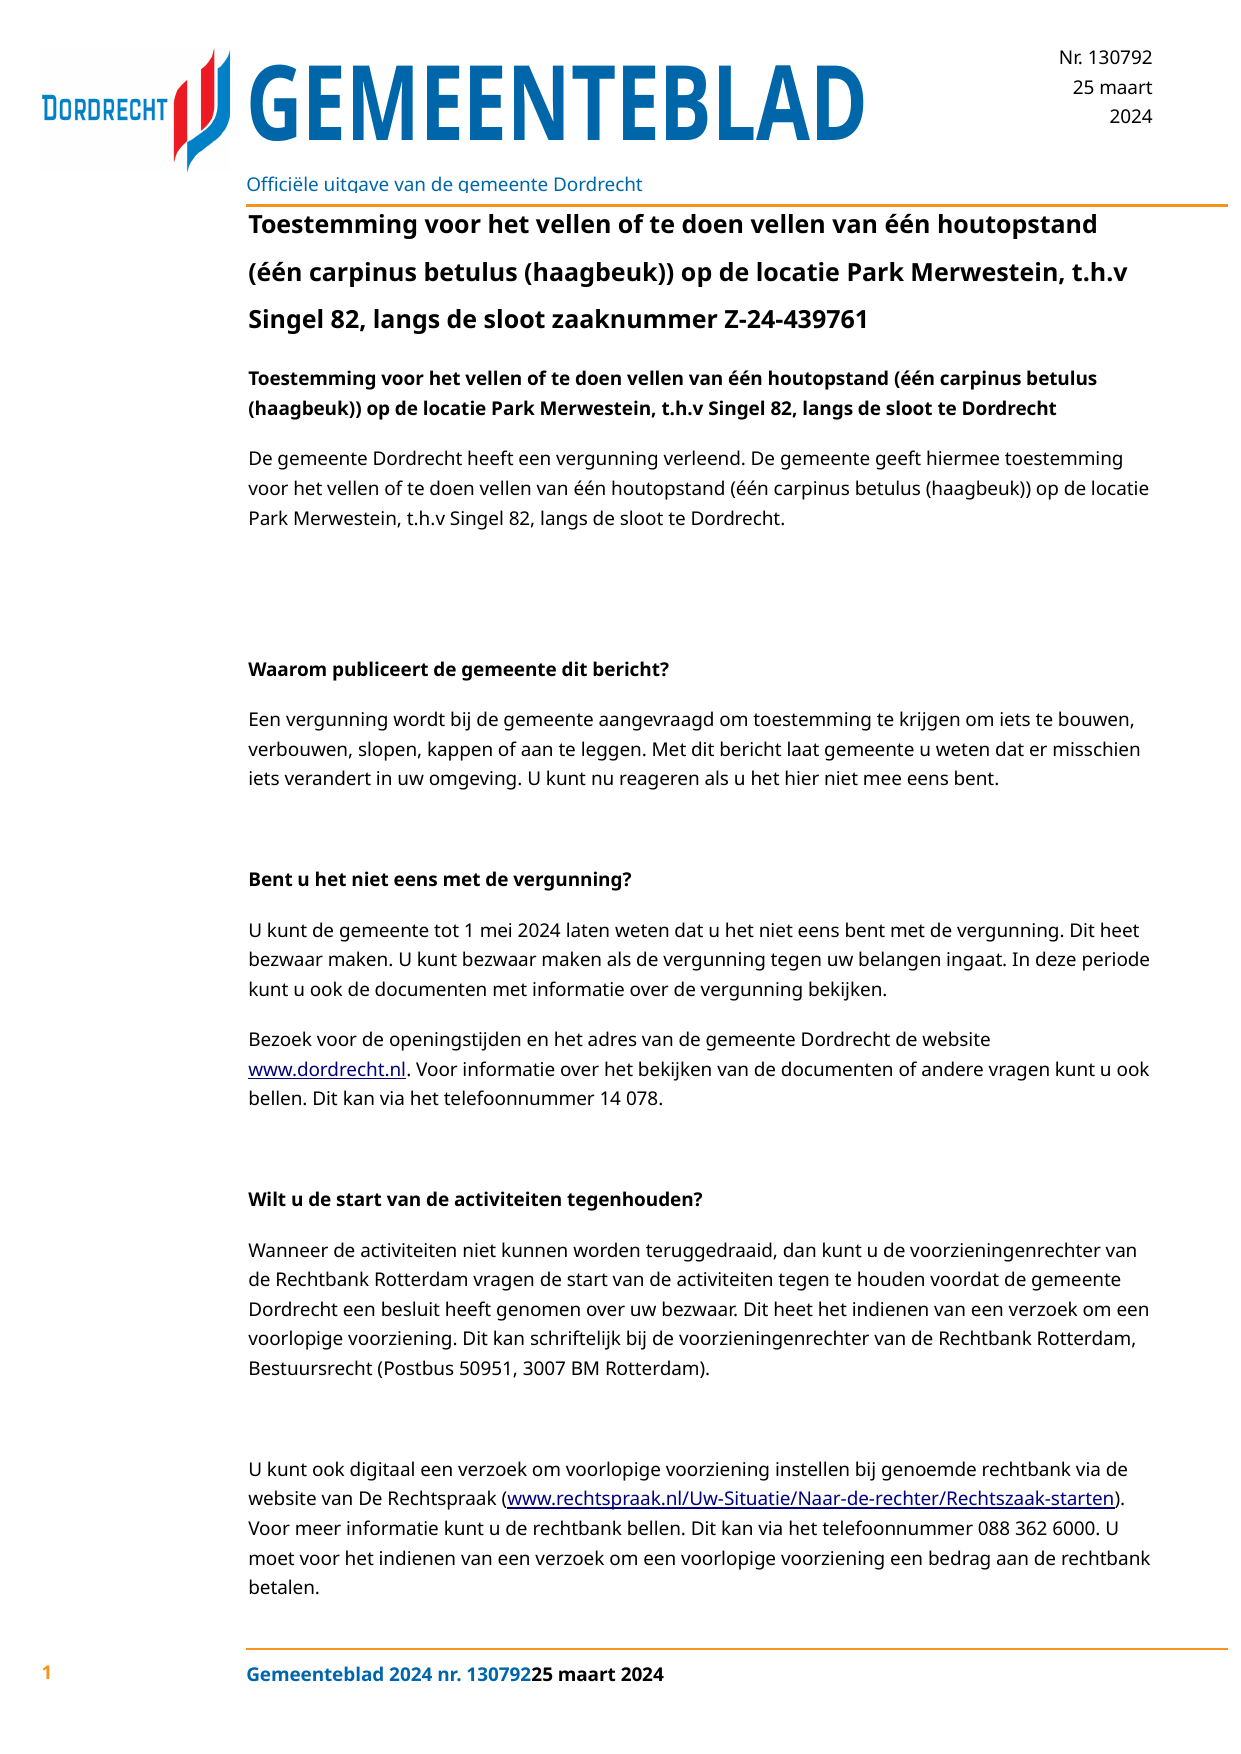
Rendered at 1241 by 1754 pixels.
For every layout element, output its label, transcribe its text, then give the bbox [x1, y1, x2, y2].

text Bezoek voor de openingstijden en het adres van de gemeente Dordrecht de website www.dordrecht.nl. Voor informatie over het bekijken van de documenten of andere vragen kunt u ook bellen. Dit kan via het telefoonnummer 14 078. [248, 1026, 1152, 1111]
text U kunt de gemeente tot 1 mei 2024 laten weten dat u het niet eens bent met de vergunning. Dit heet bezwaar maken. U kunt bezwaar maken als de vergunning tegen uw belangen ingaat. In deze periode kunt u ook de documenten met informatie over de vergunning bekijken. [248, 917, 1152, 1002]
text Toestemming voor het vellen of te doen vellen van één houtopstand (één carpinus betulus (haagbeuk)) op de locatie Park Merwestein, t.h.v Singel 82, langs de sloot zaaknummer Z-24-439761 [248, 207, 1152, 336]
text Toestemming voor het vellen of te doen vellen van één houtopstand (één carpinus betulus (haagbeuk)) op de locatie Park Merwestein, t.h.v Singel 82, langs de sloot te Dordrecht [248, 366, 1152, 421]
text Bent u het niet eens met de vergunning? [248, 866, 1152, 892]
text Een vergunning wordt bij de gemeente aangevraagd om toestemming te krijgen om iets te bouwen, verbouwen, slopen, kappen of aan te leggen. Met dit bericht laat gemeente u weten dat er misschien iets verandert in uw omgeving. U kunt nu reageren als u het hier niet mee eens bent. [248, 706, 1152, 791]
text U kunt ook digitaal een verzoek om voorlopige voorziening instellen bij genoemde rechtbank via de website van De Rechtspraak (www.rechtspraak.nl/Uw-Situatie/Naar-de-rechter/Rechtszaak-starten). Voor meer informatie kunt u de rechtbank bellen. Dit kan via het telefoonnummer 088 362 6000. U moet voor het indienen van een verzoek om een voorlopige voorziening een bedrag aan de rechtbank betalen. [248, 1456, 1152, 1600]
text Wilt u de start van de activiteiten tegenhouden? [248, 1186, 1152, 1212]
text Waarom publiceert de gemeente dit bericht? [248, 656, 1152, 682]
picture [41, 47, 231, 172]
text De gemeente Dordrecht heeft een vergunning verleend. De gemeente geeft hiermee toestemming voor het vellen of te doen vellen van één houtopstand (één carpinus betulus (haagbeuk)) op de locatie Park Merwestein, t.h.v Singel 82, langs de sloot te Dordrecht. [248, 446, 1152, 530]
text Wanneer de activiteiten niet kunnen worden teruggedraaid, dan kunt u de voorzieningenrechter van de Rechtbank Rotterdam vragen de start van de activiteiten tegen te houden voordat de gemeente Dordrecht een besluit heeft genomen over uw bezwaar. Dit heet het indienen van een verzoek om een voorlopige voorziening. Dit kan schriftelijk bij de voorzieningenrechter van de Rechtbank Rotterdam, Bestuursrecht (Postbus 50951, 3007 BM Rotterdam). [248, 1237, 1152, 1381]
